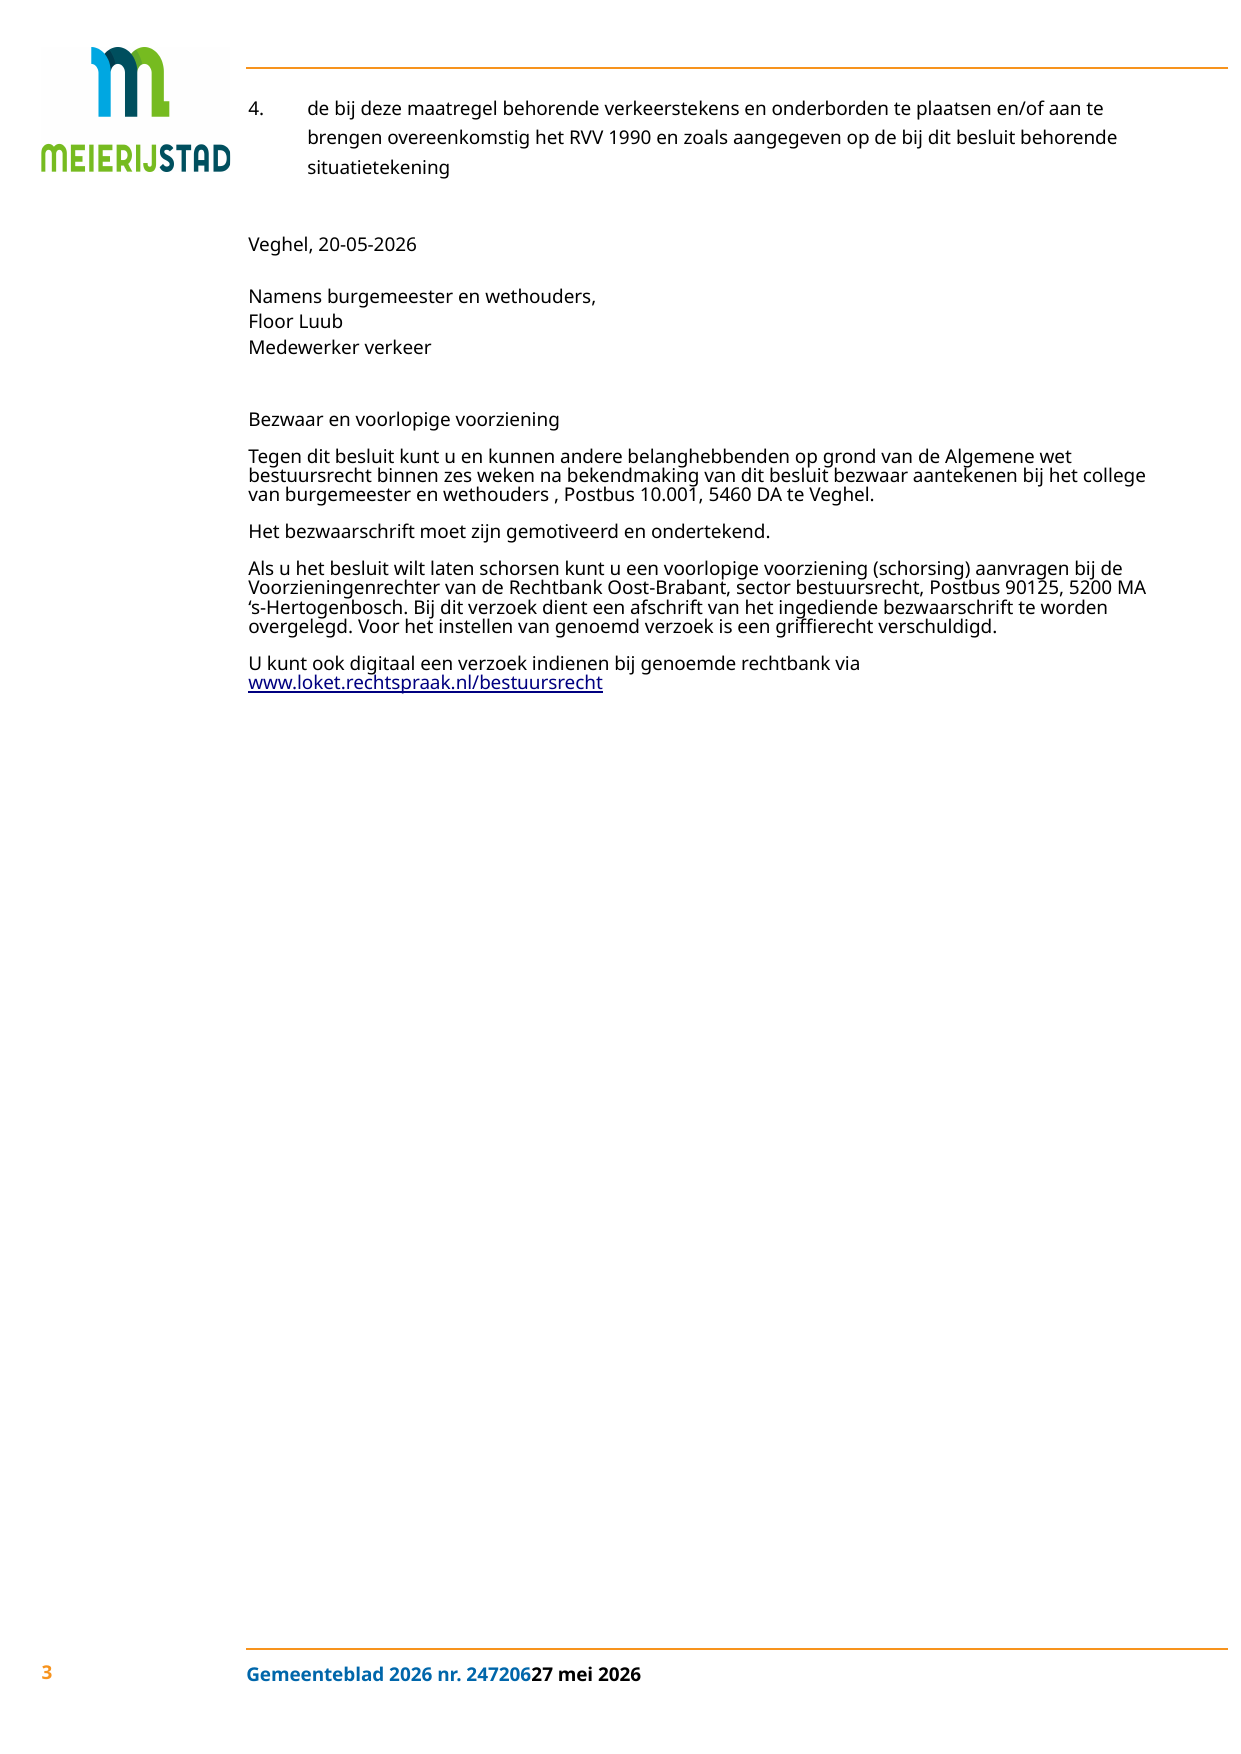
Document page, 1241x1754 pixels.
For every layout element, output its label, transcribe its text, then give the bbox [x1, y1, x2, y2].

text Veghel, 20-05-2026 [248, 231, 1152, 257]
text Floor Luub [248, 308, 1152, 334]
text Tegen dit besluit kunt u en kunnen andere belanghebbenden op grond van de Algemene wet bestuursrecht binnen zes weken na bekendmaking van dit besluit bezwaar aantekenen bij het college van burgemeester en wethouders , Postbus 10.001, 5460 DA te Veghel. [248, 448, 1152, 505]
text Medewerker verkeer [248, 334, 1152, 360]
text Bezwaar en voorlopige voorziening [248, 411, 1152, 430]
text Het bezwaarschrift moet zijn gemotiveerd en ondertekend. [248, 523, 1152, 542]
text U kunt ook digitaal een verzoek indienen bij genoemde rechtbank via www.loket.rechtspraak.nl/bestuursrecht [248, 655, 1152, 693]
list de bij deze maatregel behorende verkeerstekens en onderborden te plaatsen en/of aan te brengen overeenkomstig het RVV 1990 en zoals aangegeven op de bij dit besluit behorende situatietekening [248, 95, 1152, 180]
picture [41, 47, 231, 172]
text Namens burgemeester en wethouders, [248, 283, 1152, 308]
text Als u het besluit wilt laten schorsen kunt u een voorlopige voorziening (schorsing) aanvragen bij de Voorzieningenrechter van de Rechtbank Oost-Brabant, sector bestuursrecht, Postbus 90125, 5200 MA ‘s-Hertogenbosch. Bij dit verzoek dient een afschrift van het ingediende bezwaarschrift te worden overgelegd. Voor het instellen van genoemd verzoek is een griffierecht verschuldigd. [248, 560, 1152, 637]
